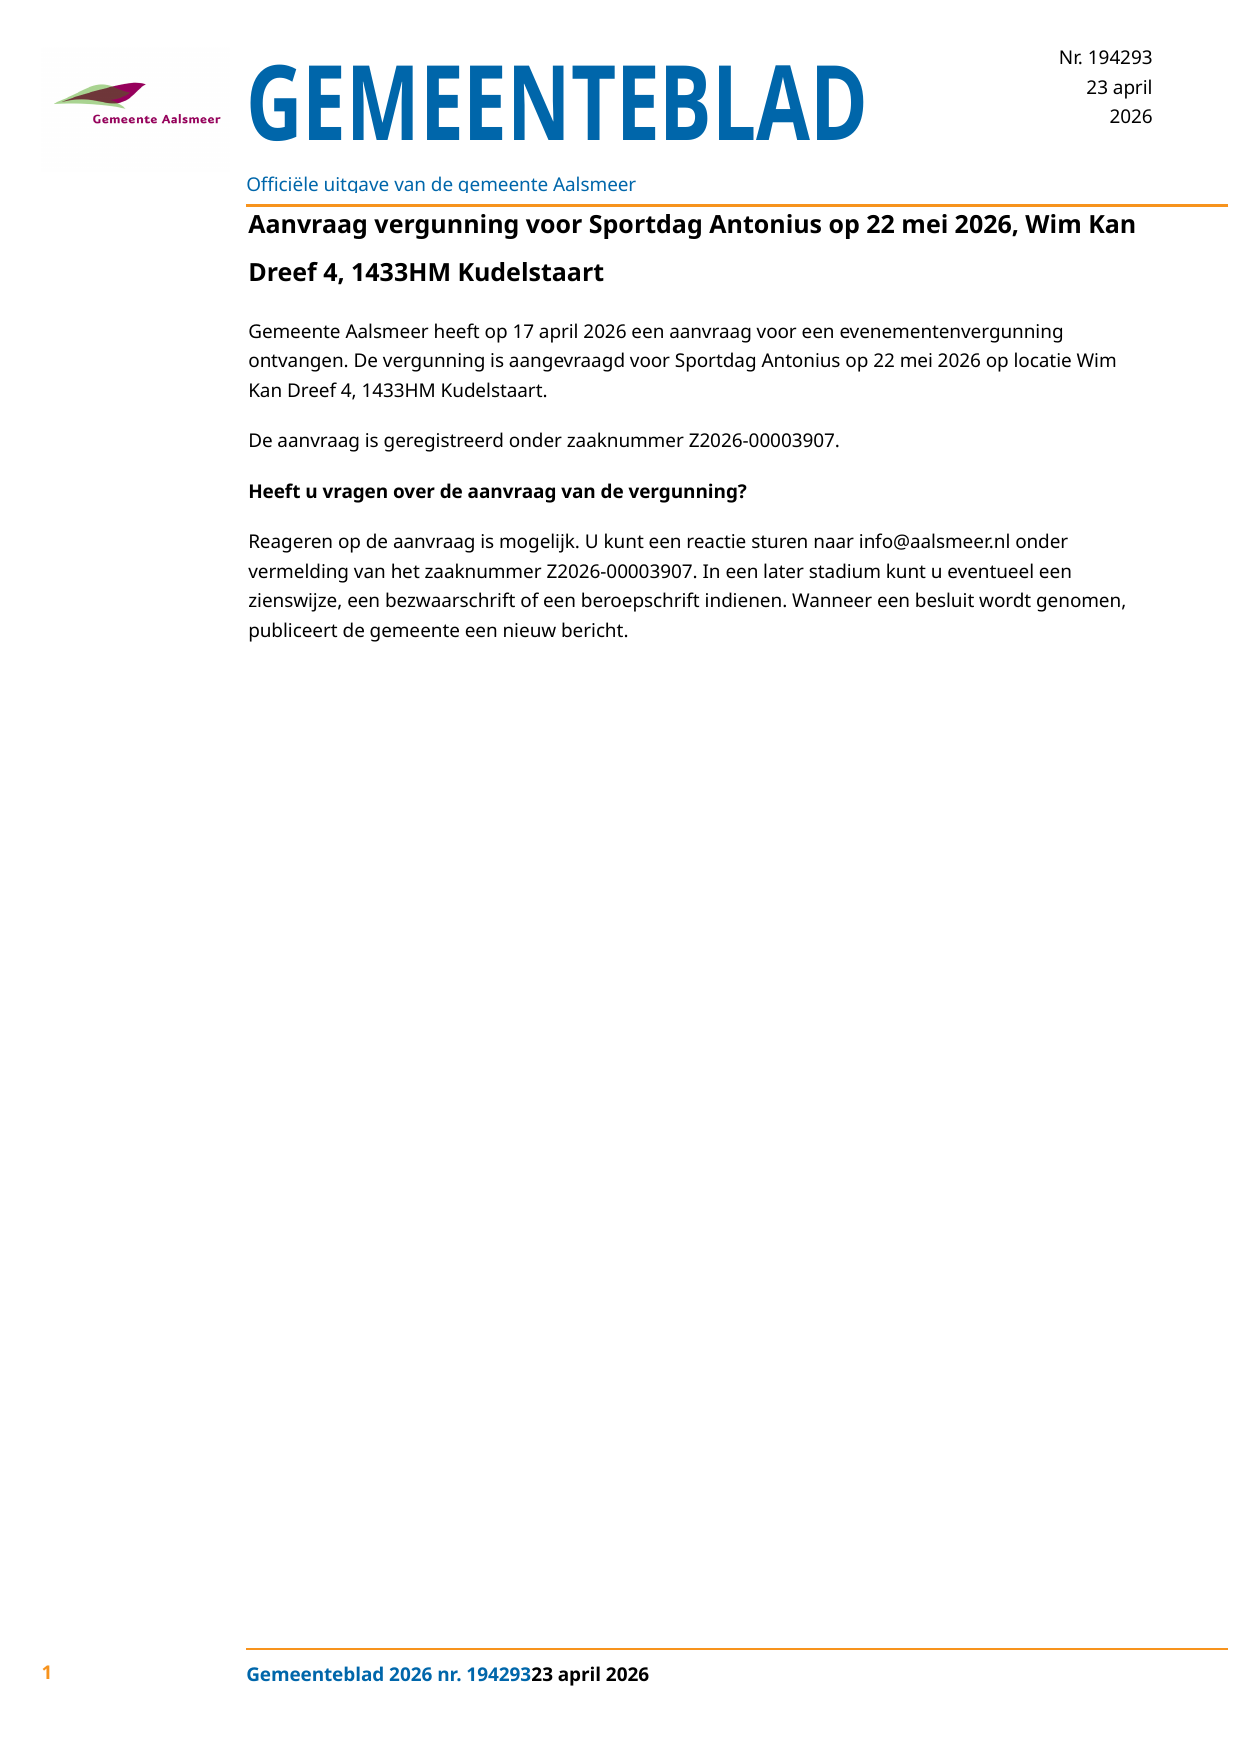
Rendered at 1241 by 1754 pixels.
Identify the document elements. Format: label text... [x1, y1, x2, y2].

text Heeft u vragen over de aanvraag van de vergunning? [248, 478, 1152, 504]
picture [41, 47, 231, 172]
text Gemeente Aalsmeer heeft op 17 april 2026 een aanvraag voor een evenementenvergunning ontvangen. De vergunning is aangevraagd voor Sportdag Antonius op 22 mei 2026 op locatie Wim Kan Dreef 4, 1433HM Kudelstaart. [248, 318, 1152, 403]
text De aanvraag is geregistreerd onder zaaknummer Z2026-00003907. [248, 427, 1152, 453]
text Reageren op de aanvraag is mogelijk. U kunt een reactie sturen naar info@aalsmeer.nl onder vermelding van het zaaknummer Z2026-00003907. In een later stadium kunt u eventueel een zienswijze, een bezwaarschrift of een beroepschrift indienen. Wanneer een besluit wordt genomen, publiceert de gemeente een nieuw bericht. [248, 528, 1152, 643]
text Aanvraag vergunning voor Sportdag Antonius op 22 mei 2026, Wim Kan Dreef 4, 1433HM Kudelstaart [248, 207, 1152, 288]
